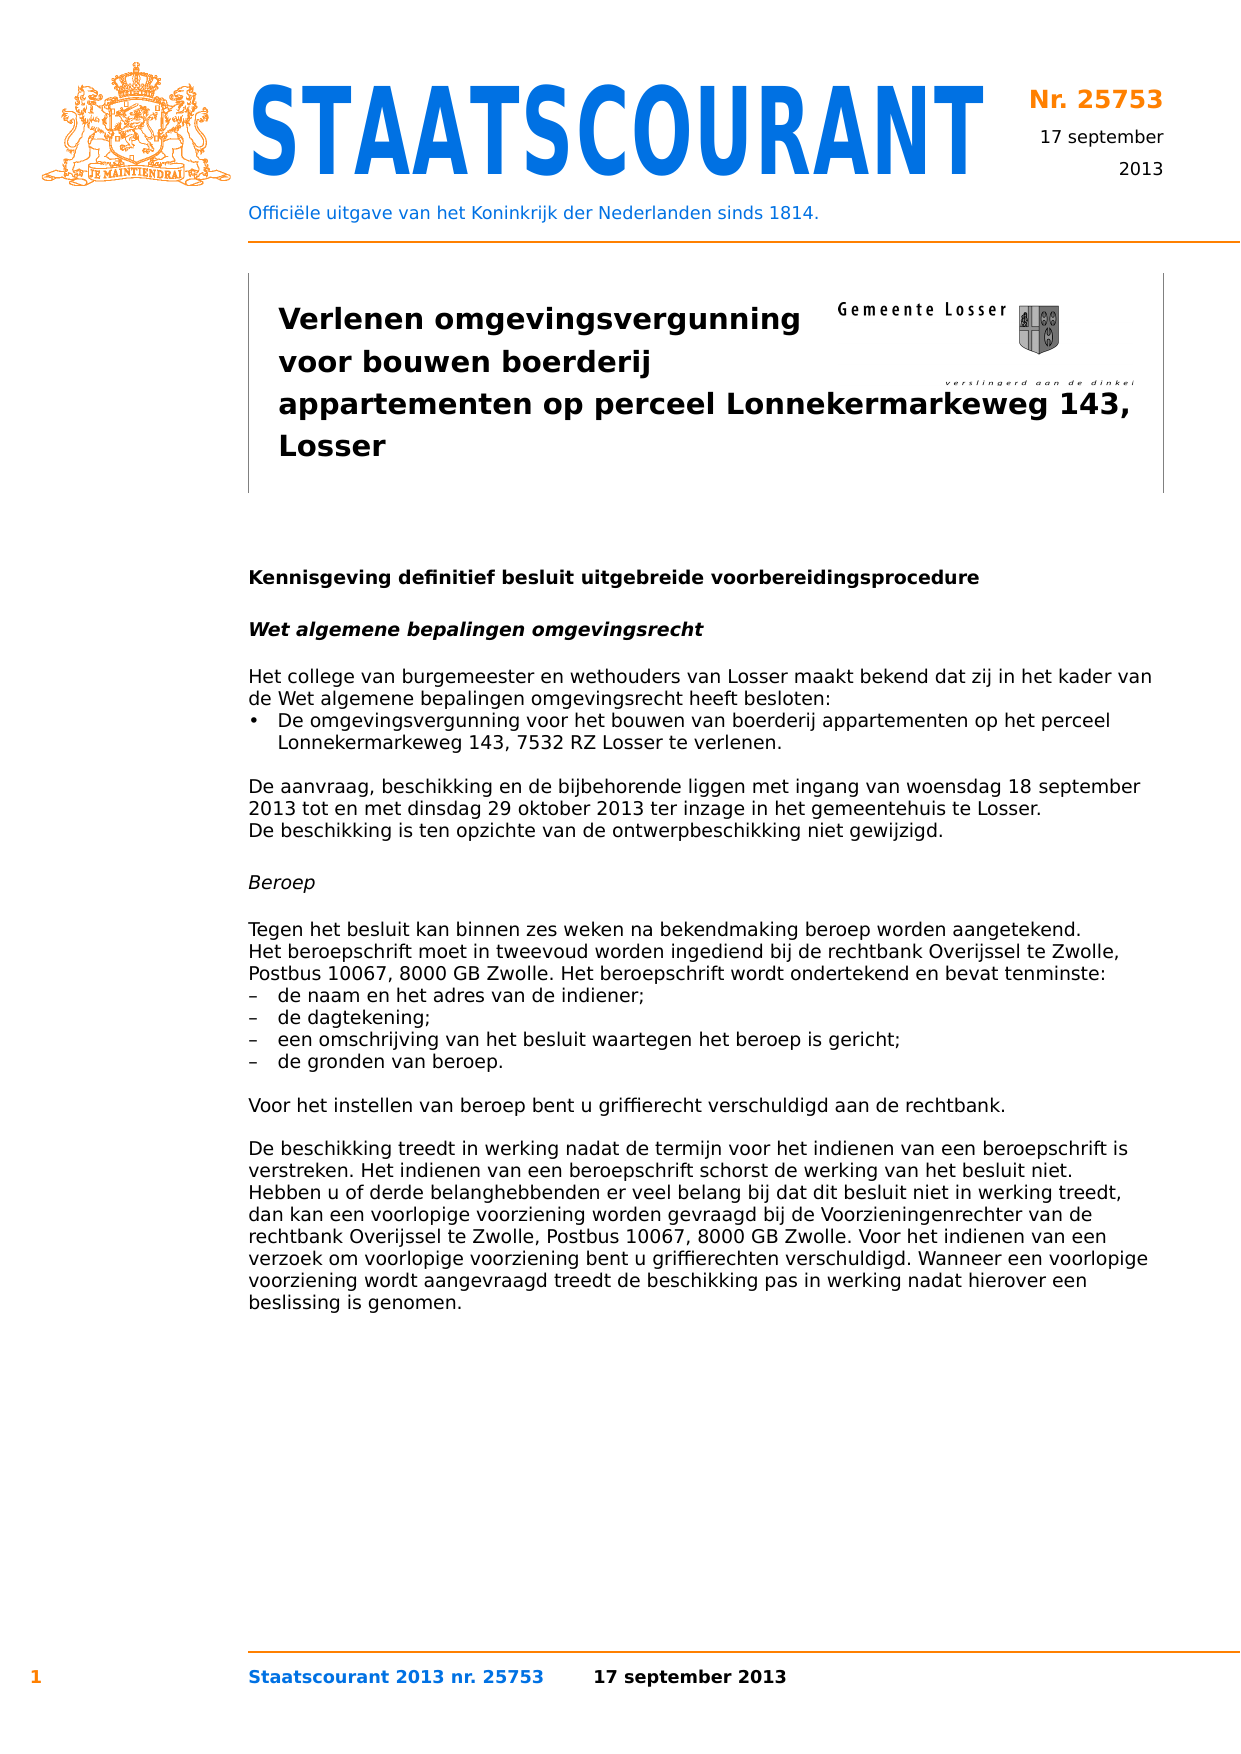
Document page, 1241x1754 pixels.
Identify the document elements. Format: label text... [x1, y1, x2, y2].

text De beschikking is ten opzichte van de ontwerpbeschikking niet gewijzigd. [248, 820, 1163, 842]
text Het beroepschrift moet in tweevoud worden ingediend bij de rechtbank Overijssel te Zwolle, Postbus 10067, 8000 GB Zwolle. Het beroepschrift wordt ondertekend en bevat tenminste: [248, 941, 1163, 985]
picture [838, 302, 1134, 386]
text De beschikking treedt in werking nadat de termijn voor het indienen van een beroepschrift is verstreken. Het indienen van een beroepschrift schorst de werking van het besluit niet. [248, 1138, 1163, 1182]
table_header STAATSCOURANT [248, 62, 998, 203]
text • De omgevingsvergunning voor het bouwen van boerderij appartementen op het perceel Lonnekermarkeweg 143, 7532 RZ Losser te verlenen. [248, 710, 1163, 754]
text Voor het instellen van beroep bent u griffierecht verschuldigd aan de rechtbank. [248, 1094, 1163, 1116]
table_header Nr. 25753 [998, 62, 1240, 121]
text – de naam en het adres van de indiener; [248, 985, 1163, 1007]
text Het college van burgemeester en wethouders van Losser maakt bekend dat zij in het kader van de Wet algemene bepalingen omgevingsrecht heeft besloten: [248, 666, 1163, 710]
text – de gronden van beroep. [248, 1051, 1163, 1073]
table_cell Officiële uitgave van het Koninkrijk der Nederlanden sinds 1814. [248, 203, 1240, 241]
subtitle Verlenen omgevingsvergunning voor bouwen boerderij appartementen op perceel Lonnekermarkeweg 143, Losser [249, 273, 1163, 493]
text – de dagtekening; [248, 1007, 1163, 1029]
table_cell 17 september [998, 121, 1240, 153]
text Tegen het besluit kan binnen zes weken na bekendmaking beroep worden aangetekend. [248, 919, 1163, 941]
table_cell 2013 [998, 153, 1240, 203]
subtitle Beroep [248, 872, 1163, 894]
table_header [25, 62, 248, 241]
text – een omschrijving van het besluit waartegen het beroep is gericht; [248, 1029, 1163, 1051]
subtitle Wet algemene bepalingen omgevingsrecht [248, 619, 1163, 641]
picture [41, 62, 231, 186]
subtitle Kennisgeving definitief besluit uitgebreide voorbereidingsprocedure [248, 567, 1163, 589]
text Hebben u of derde belanghebbenden er veel belang bij dat dit besluit niet in werking treedt, dan kan een voorlopige voorziening worden gevraagd bij de Voorzieningenrechter van de rechtbank Overijssel te Zwolle, Postbus 10067, 8000 GB Zwolle. Voor het indienen van een verzoek om voorlopige voorziening bent u griffierechten verschuldigd. Wanneer een voorlopige voorziening wordt aangevraagd treedt de beschikking pas in werking nadat hierover een beslissing is genomen. [248, 1182, 1163, 1314]
text De aanvraag, beschikking en de bijbehorende liggen met ingang van woensdag 18 september 2013 tot en met dinsdag 29 oktober 2013 ter inzage in het gemeentehuis te Losser. [248, 776, 1163, 820]
